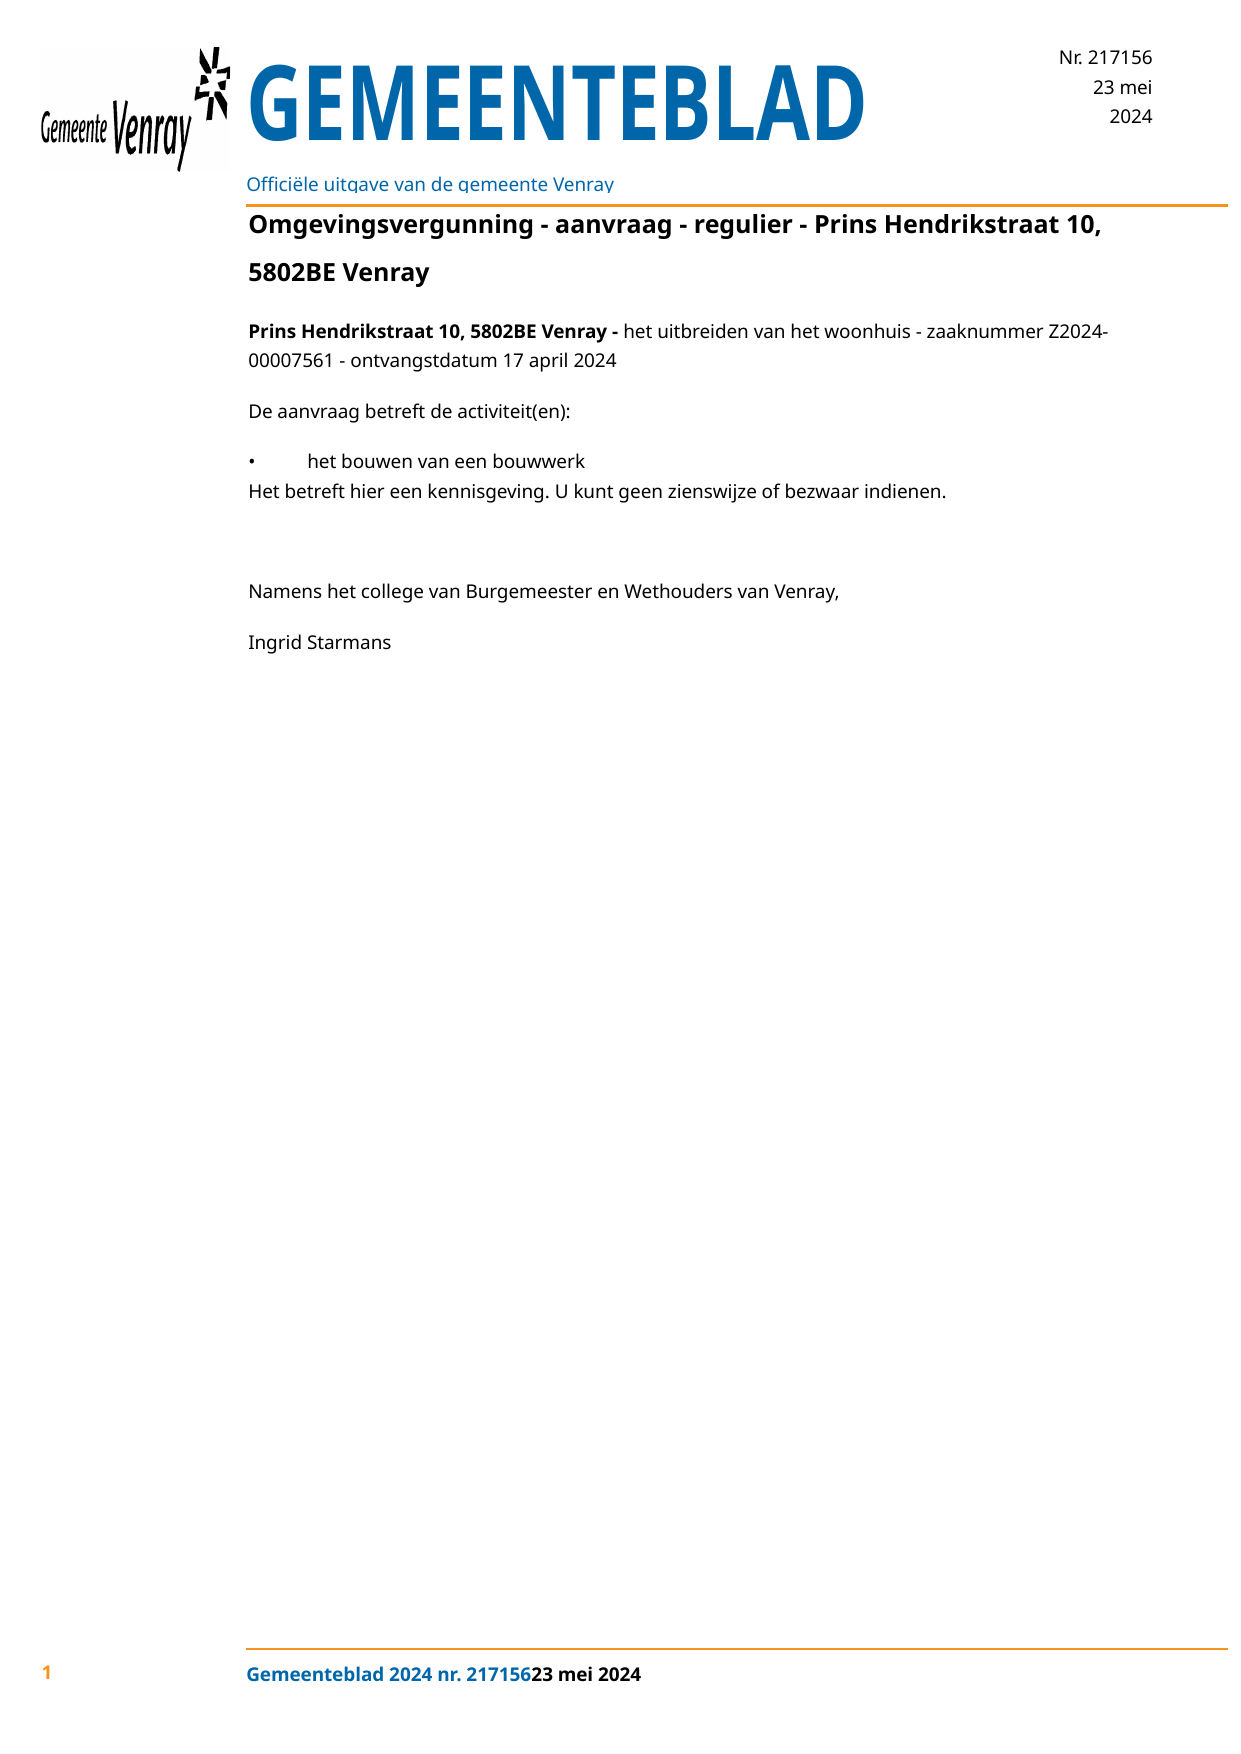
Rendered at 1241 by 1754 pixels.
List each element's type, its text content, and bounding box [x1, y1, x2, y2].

text Ingrid Starmans [248, 629, 1152, 655]
list het bouwen van een bouwwerk [248, 448, 1152, 474]
text De aanvraag betreft de activiteit(en): [248, 398, 1152, 424]
text Omgevingsvergunning - aanvraag - regulier - Prins Hendrikstraat 10, 5802BE Venray [248, 207, 1152, 288]
text Het betreft hier een kennisgeving. U kunt geen zienswijze of bezwaar indienen. [248, 478, 1152, 504]
picture [41, 47, 231, 172]
text Prins Hendrikstraat 10, 5802BE Venray - het uitbreiden van het woonhuis - zaaknummer Z2024-00007561 - ontvangstdatum 17 april 2024 [248, 318, 1152, 373]
text Namens het college van Burgemeester en Wethouders van Venray, [248, 579, 1152, 604]
